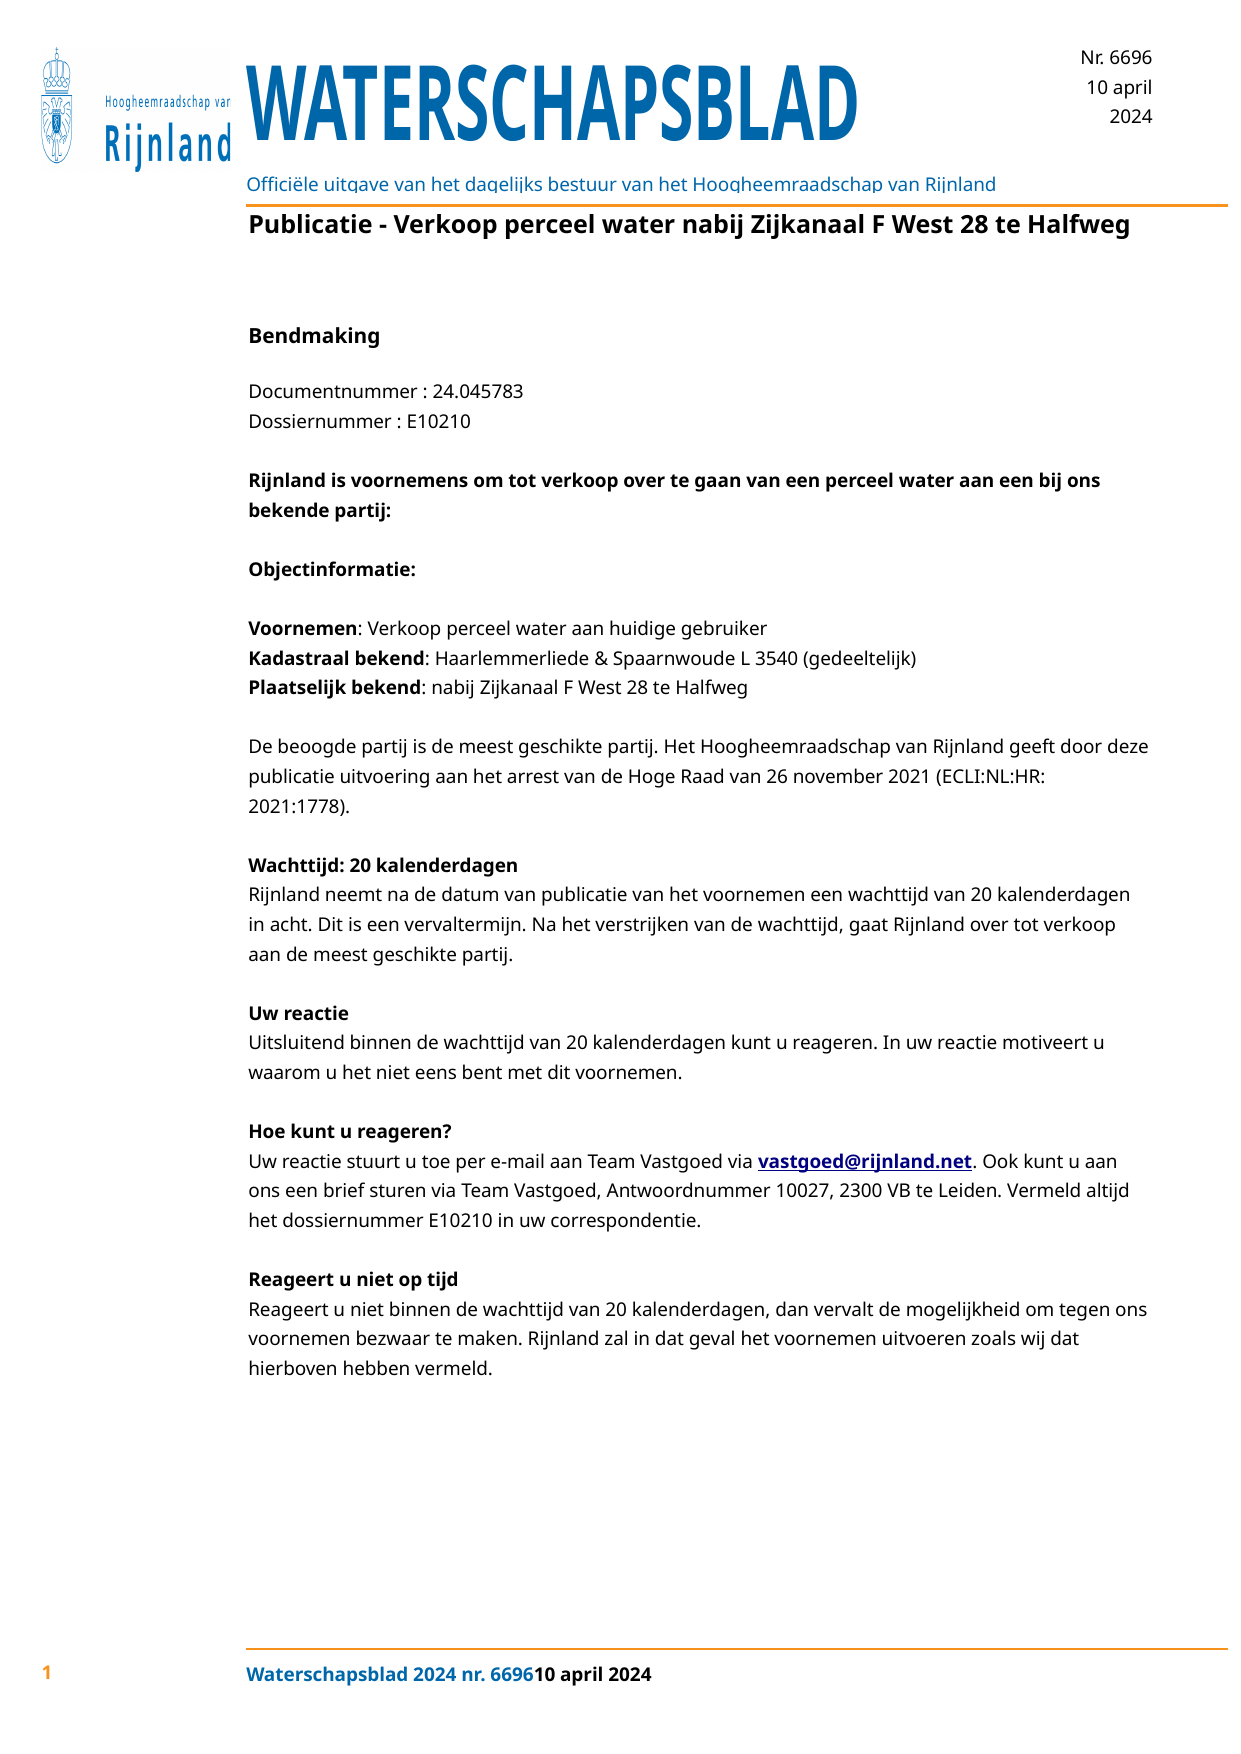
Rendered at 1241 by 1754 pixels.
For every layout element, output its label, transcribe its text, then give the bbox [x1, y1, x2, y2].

text Publicatie - Verkoop perceel water nabij Zijkanaal F West 28 te Halfweg [248, 207, 1152, 241]
text Voornemen: Verkoop perceel water aan huidige gebruiker [248, 615, 1152, 641]
text Rijnland neemt na de datum van publicatie van het voornemen een wachttijd van 20 kalenderdagen in acht. Dit is een vervaltermijn. Na het verstrijken van de wachttijd, gaat Rijnland over tot verkoop aan de meest geschikte partij. [248, 882, 1152, 967]
picture [41, 47, 231, 172]
text Bendmaking [248, 321, 1152, 349]
text Uw reactie [248, 1000, 1152, 1026]
text Reageert u niet op tijd [248, 1266, 1152, 1292]
text Kadastraal bekend: Haarlemmerliede & Spaarnwoude L 3540 (gedeeltelijk) [248, 645, 1152, 671]
text Reageert u niet binnen de wachttijd van 20 kalenderdagen, dan vervalt de mogelijkheid om tegen ons voornemen bezwaar te maken. Rijnland zal in dat geval het voornemen uitvoeren zoals wij dat hierboven hebben vermeld. [248, 1296, 1152, 1381]
text Rijnland is voornemens om tot verkoop over te gaan van een perceel water aan een bij ons bekende partij: [248, 467, 1152, 523]
text Wachttijd: 20 kalenderdagen [248, 852, 1152, 878]
text Hoe kunt u reageren? [248, 1118, 1152, 1144]
text Uitsluitend binnen de wachttijd van 20 kalenderdagen kunt u reageren. In uw reactie motiveert u waarom u het niet eens bent met dit voornemen. [248, 1029, 1152, 1085]
text Plaatselijk bekend: nabij Zijkanaal F West 28 te Halfweg [248, 674, 1152, 700]
text Objectinformatie: [248, 556, 1152, 582]
text De beoogde partij is de meest geschikte partij. Het Hoogheemraadschap van Rijnland geeft door deze publicatie uitvoering aan het arrest van de Hoge Raad van 26 november 2021 (ECLI:NL:HR: 2021:1778). [248, 734, 1152, 819]
text Dossiernummer : E10210 [248, 408, 1152, 434]
text Documentnummer : 24.045783 [248, 379, 1152, 404]
text Uw reactie stuurt u toe per e-mail aan Team Vastgoed via vastgoed@rijnland.net. Ook kunt u aan ons een brief sturen via Team Vastgoed, Antwoordnummer 10027, 2300 VB te Leiden. Vermeld altijd het dossiernummer E10210 in uw correspondentie. [248, 1148, 1152, 1233]
